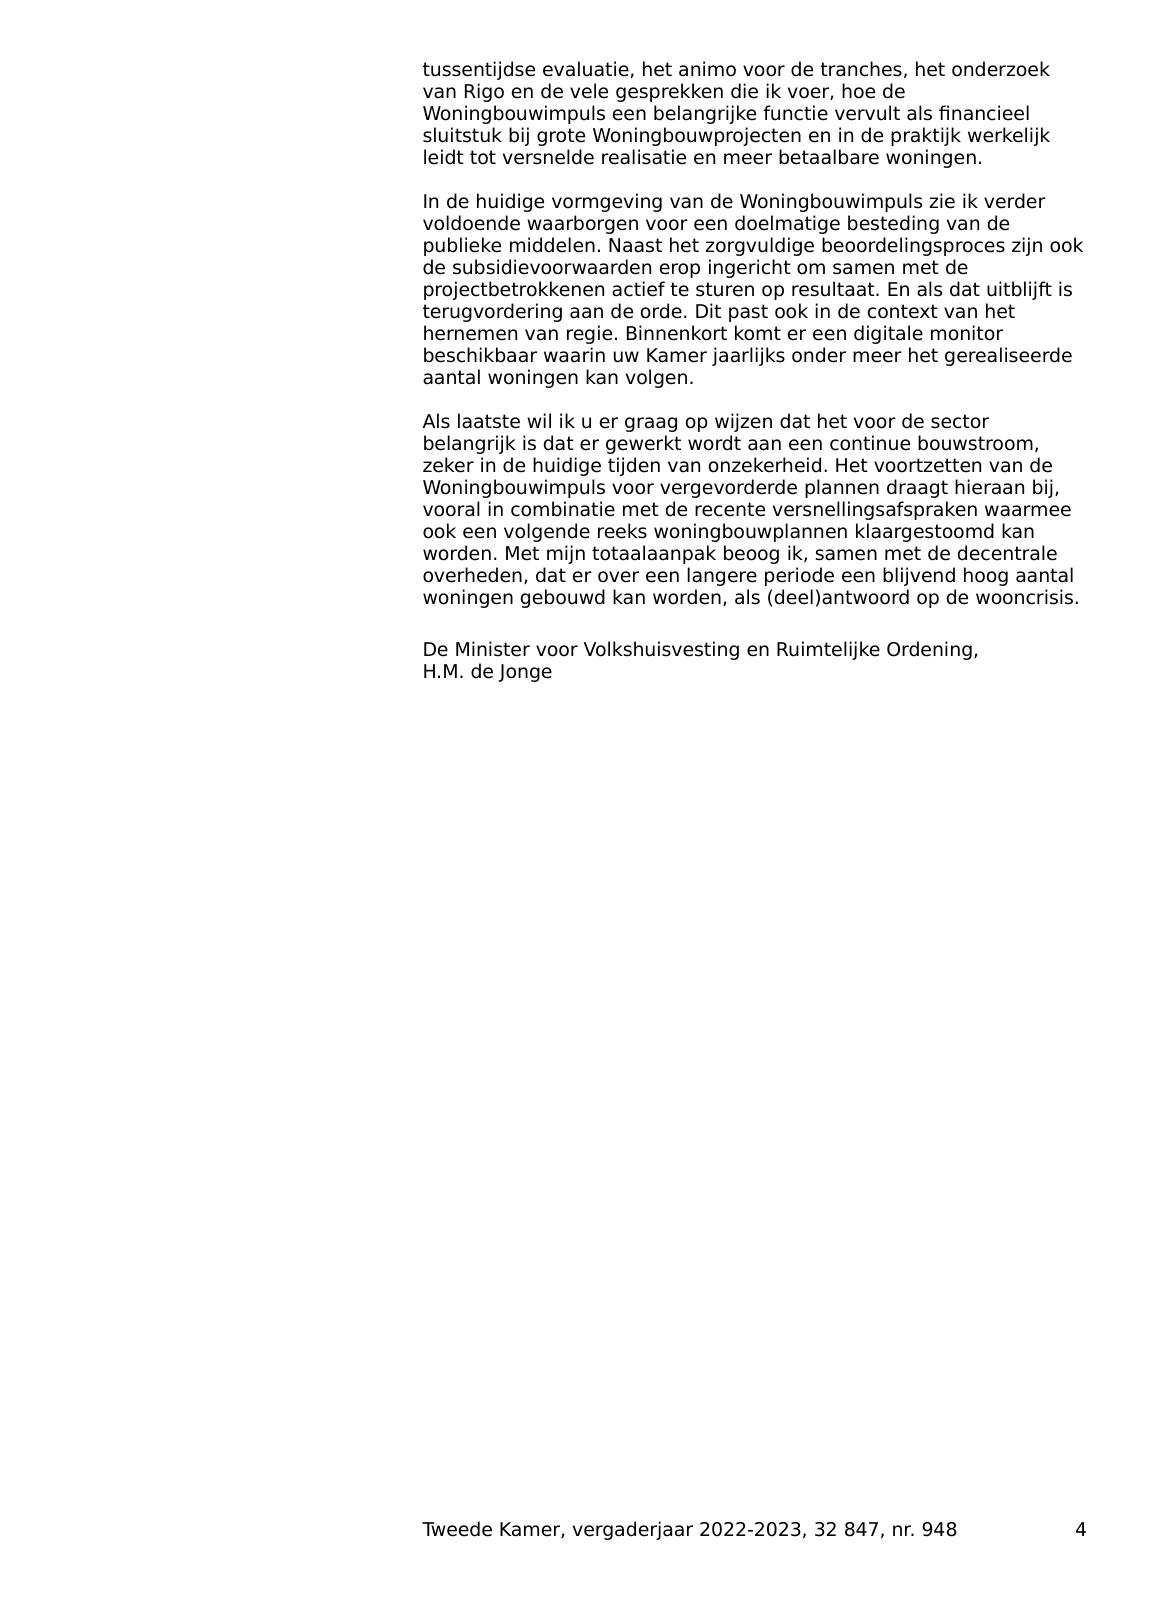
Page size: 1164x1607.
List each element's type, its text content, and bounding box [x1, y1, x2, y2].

text tussentijdse evaluatie, het animo voor de tranches, het onderzoek van Rigo en de vele gesprekken die ik voer, hoe de Woningbouwimpuls een belangrijke functie vervult als financieel sluitstuk bij grote Woningbouwprojecten en in de praktijk werkelijk leidt tot versnelde realisatie en meer betaalbare woningen. [422, 59, 1087, 169]
text Als laatste wil ik u er graag op wijzen dat het voor de sector belangrijk is dat er gewerkt wordt aan een continue bouwstroom, zeker in de huidige tijden van onzekerheid. Het voortzetten van de Woningbouwimpuls voor vergevorderde plannen draagt hieraan bij, vooral in combinatie met de recente versnellingsafspraken waarmee ook een volgende reeks woningbouwplannen klaargestoomd kan worden. Met mijn totaalaanpak beoog ik, samen met de decentrale overheden, dat er over een langere periode een blijvend hoog aantal woningen gebouwd kan worden, als (deel)antwoord op de wooncrisis. [422, 411, 1087, 609]
text In de huidige vormgeving van de Woningbouwimpuls zie ik verder voldoende waarborgen voor een doelmatige besteding van de publieke middelen. Naast het zorgvuldige beoordelingsproces zijn ook de subsidievoorwaarden erop ingericht om samen met de projectbetrokkenen actief te sturen op resultaat. En als dat uitblijft is terugvordering aan de orde. Dit past ook in de context van het hernemen van regie. Binnenkort komt er een digitale monitor beschikbaar waarin uw Kamer jaarlijks onder meer het gerealiseerde aantal woningen kan volgen. [422, 191, 1087, 389]
text De Minister voor Volkshuisvesting en Ruimtelijke Ordening, H.M. de Jonge [422, 639, 1087, 683]
